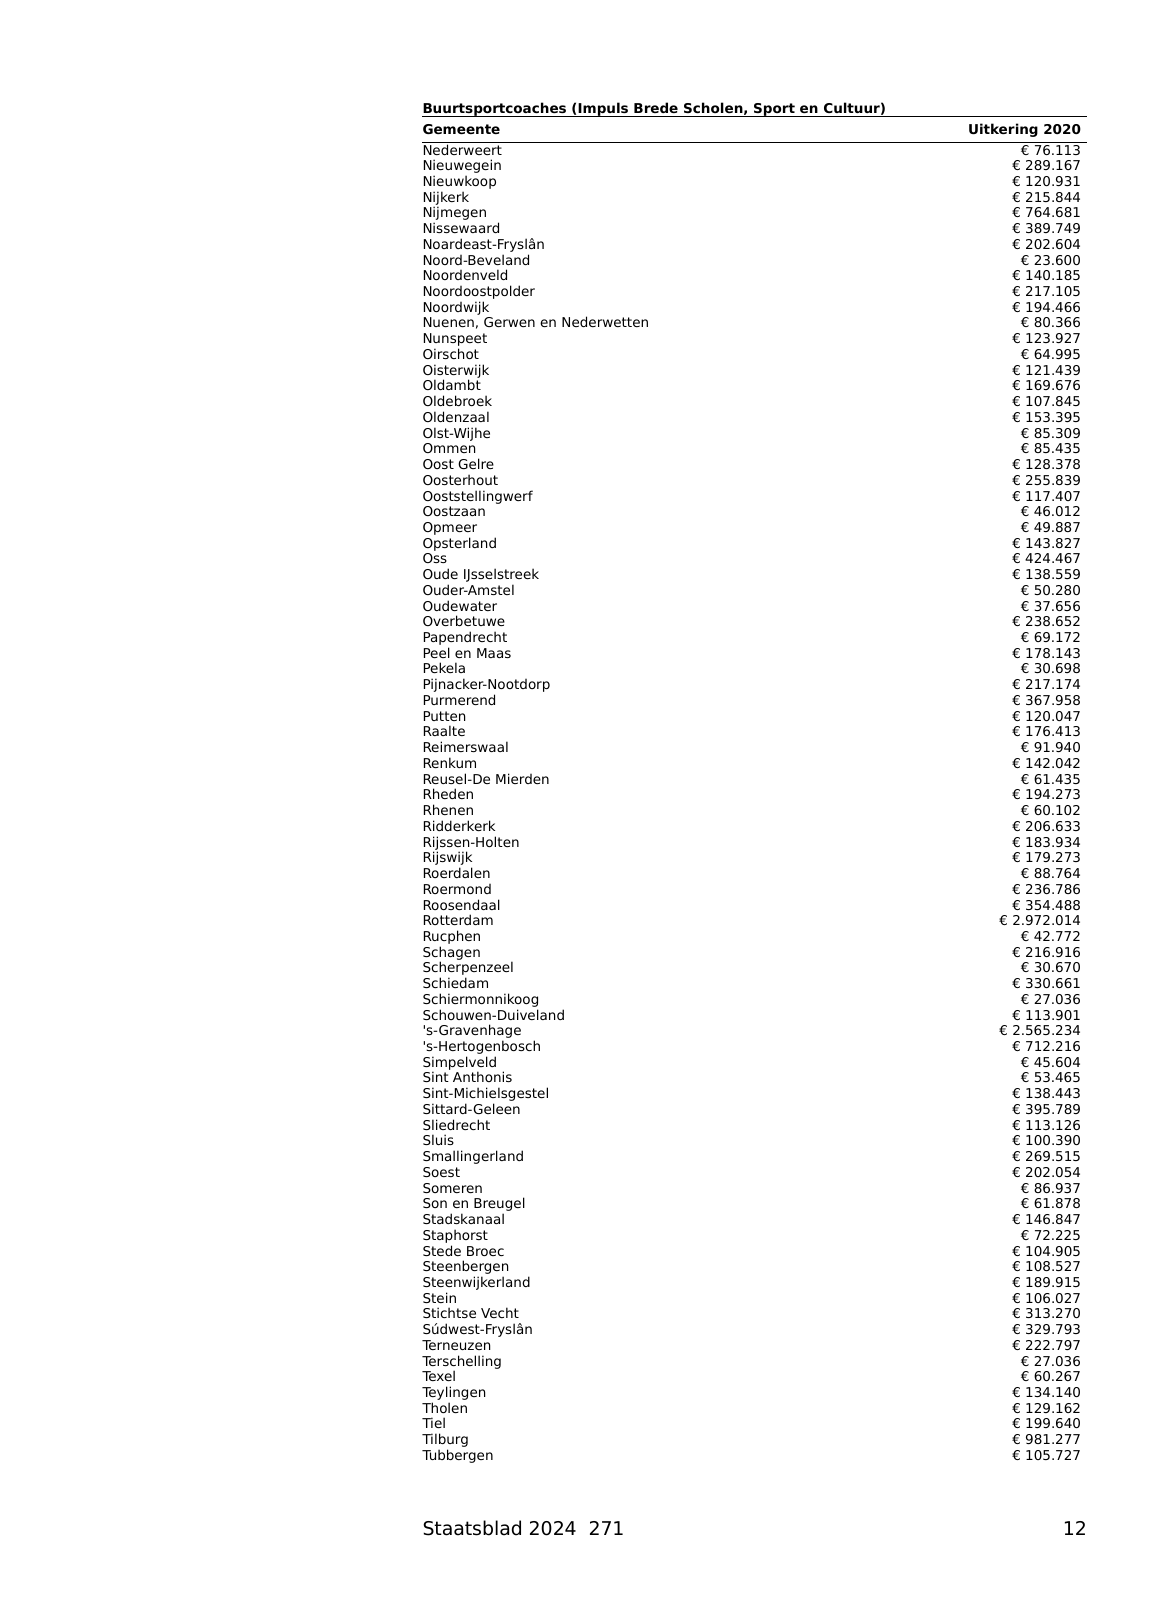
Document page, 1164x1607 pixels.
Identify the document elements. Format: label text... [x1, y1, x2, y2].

table_cell Purmerend [422, 693, 754, 708]
table_cell € 53.465 [754, 1070, 1087, 1086]
table_cell Sint Anthonis [422, 1070, 754, 1086]
table_cell Soest [422, 1165, 754, 1180]
table_cell € 389.749 [754, 221, 1087, 237]
table_cell € 88.764 [754, 866, 1087, 882]
table_cell Ridderkerk [422, 819, 754, 834]
table_cell € 108.527 [754, 1259, 1087, 1275]
table_cell € 106.027 [754, 1291, 1087, 1306]
table_cell € 153.395 [754, 410, 1087, 425]
table_cell € 395.789 [754, 1102, 1087, 1117]
table_cell Nederweert [422, 143, 754, 158]
table_cell Tubbergen [422, 1448, 754, 1463]
table_cell € 64.995 [754, 347, 1087, 362]
table_cell Noordwijk [422, 300, 754, 315]
table_cell € 183.934 [754, 834, 1087, 850]
table_cell Sittard-Geleen [422, 1102, 754, 1117]
table_cell Stein [422, 1291, 754, 1306]
table_cell € 80.366 [754, 315, 1087, 331]
table_cell € 313.270 [754, 1306, 1087, 1322]
table_cell € 100.390 [754, 1133, 1087, 1149]
table_cell € 2.972.014 [754, 913, 1087, 929]
table_cell Noord-Beveland [422, 253, 754, 268]
table_cell Oss [422, 551, 754, 567]
table_cell € 61.878 [754, 1196, 1087, 1212]
table_cell € 46.012 [754, 504, 1087, 520]
table_cell Opmeer [422, 520, 754, 536]
table_cell Oost Gelre [422, 457, 754, 473]
table_cell € 86.937 [754, 1180, 1087, 1196]
table_cell € 107.845 [754, 394, 1087, 410]
table_cell Terschelling [422, 1354, 754, 1369]
table_cell Stichtse Vecht [422, 1306, 754, 1322]
table_cell Rotterdam [422, 913, 754, 929]
table_cell Texel [422, 1369, 754, 1385]
table_cell Rheden [422, 787, 754, 803]
table_cell € 179.273 [754, 850, 1087, 866]
table_cell € 764.681 [754, 205, 1087, 221]
table_cell 's-Hertogenbosch [422, 1039, 754, 1054]
table_cell € 42.772 [754, 929, 1087, 944]
table_cell € 206.633 [754, 819, 1087, 834]
table_cell Papendrecht [422, 630, 754, 646]
table_cell € 91.940 [754, 740, 1087, 756]
table_cell Stede Broec [422, 1243, 754, 1259]
table_cell € 76.113 [754, 143, 1087, 158]
table_cell € 105.727 [754, 1448, 1087, 1463]
table_cell € 217.174 [754, 677, 1087, 693]
table_cell Nijkerk [422, 190, 754, 205]
table_cell € 37.656 [754, 599, 1087, 614]
table_cell Scherpenzeel [422, 960, 754, 976]
table_cell Nuenen, Gerwen en Nederwetten [422, 315, 754, 331]
table_cell Tiel [422, 1416, 754, 1432]
table_cell € 981.277 [754, 1432, 1087, 1448]
table_cell Gemeente [422, 117, 754, 142]
table_cell Oldenzaal [422, 410, 754, 425]
table_cell € 128.378 [754, 457, 1087, 473]
table_cell Noordenveld [422, 268, 754, 284]
table_cell € 367.958 [754, 693, 1087, 708]
table_cell Terneuzen [422, 1338, 754, 1353]
table_cell € 138.443 [754, 1086, 1087, 1102]
table_cell Raalte [422, 724, 754, 740]
table_cell € 120.931 [754, 174, 1087, 189]
table_cell Rijswijk [422, 850, 754, 866]
table_cell Sint-Michielsgestel [422, 1086, 754, 1102]
table_cell Steenbergen [422, 1259, 754, 1275]
table_cell Sliedrecht [422, 1118, 754, 1133]
table_cell Simpelveld [422, 1055, 754, 1070]
table_cell Schouwen-Duiveland [422, 1008, 754, 1023]
table_cell € 30.698 [754, 661, 1087, 677]
table_cell € 49.887 [754, 520, 1087, 536]
table_cell Oostzaan [422, 504, 754, 520]
table_cell Roermond [422, 882, 754, 897]
table_cell Uitkering 2020 [754, 117, 1087, 142]
table_cell € 23.600 [754, 253, 1087, 268]
table_cell € 143.827 [754, 536, 1087, 551]
table_cell € 69.172 [754, 630, 1087, 646]
table_cell € 129.162 [754, 1401, 1087, 1416]
table_cell Overbetuwe [422, 614, 754, 630]
table_cell € 120.047 [754, 709, 1087, 724]
table_cell Smallingerland [422, 1149, 754, 1165]
table_cell Oosterhout [422, 473, 754, 488]
table_cell Oirschot [422, 347, 754, 362]
table_cell € 199.640 [754, 1416, 1087, 1432]
table_cell Rucphen [422, 929, 754, 944]
table_cell € 194.466 [754, 300, 1087, 315]
table_cell Peel en Maas [422, 646, 754, 661]
table_cell € 123.927 [754, 331, 1087, 347]
table_cell € 222.797 [754, 1338, 1087, 1353]
table_cell Sluis [422, 1133, 754, 1149]
table_cell Renkum [422, 756, 754, 771]
table_cell Teylingen [422, 1385, 754, 1401]
table_cell Nunspeet [422, 331, 754, 347]
table_cell Oude IJsselstreek [422, 567, 754, 583]
table_cell Roerdalen [422, 866, 754, 882]
table_cell Ooststellingwerf [422, 488, 754, 504]
table_cell Putten [422, 709, 754, 724]
table_cell € 712.216 [754, 1039, 1087, 1054]
table_cell Reimerswaal [422, 740, 754, 756]
table_cell € 117.407 [754, 488, 1087, 504]
table_cell Steenwijkerland [422, 1275, 754, 1291]
table_cell € 238.652 [754, 614, 1087, 630]
table_cell € 289.167 [754, 158, 1087, 174]
table_cell € 85.435 [754, 441, 1087, 457]
table_cell € 215.844 [754, 190, 1087, 205]
table_cell Schiermonnikoog [422, 992, 754, 1007]
table_cell Son en Breugel [422, 1196, 754, 1212]
table_cell € 329.793 [754, 1322, 1087, 1338]
table_cell € 113.126 [754, 1118, 1087, 1133]
table_cell € 169.676 [754, 378, 1087, 394]
table_cell Stadskanaal [422, 1212, 754, 1228]
table_cell € 146.847 [754, 1212, 1087, 1228]
table_cell Ommen [422, 441, 754, 457]
table_cell € 216.916 [754, 945, 1087, 960]
table_cell € 27.036 [754, 1354, 1087, 1369]
table_cell € 138.559 [754, 567, 1087, 583]
table_cell € 178.143 [754, 646, 1087, 661]
table_cell Nijmegen [422, 205, 754, 221]
table_cell Someren [422, 1180, 754, 1196]
table_cell Oldebroek [422, 394, 754, 410]
table_cell Oudewater [422, 599, 754, 614]
table_cell € 354.488 [754, 897, 1087, 913]
table_cell Noardeast-Fryslân [422, 237, 754, 252]
table_cell Opsterland [422, 536, 754, 551]
table_cell 's-Gravenhage [422, 1023, 754, 1039]
table_cell Olst-Wijhe [422, 425, 754, 441]
table_cell € 27.036 [754, 992, 1087, 1007]
table_cell € 202.054 [754, 1165, 1087, 1180]
table_cell € 30.670 [754, 960, 1087, 976]
table_cell € 189.915 [754, 1275, 1087, 1291]
table_cell Súdwest-Fryslân [422, 1322, 754, 1338]
table_cell € 60.102 [754, 803, 1087, 819]
table_cell € 85.309 [754, 425, 1087, 441]
table_cell Tholen [422, 1401, 754, 1416]
table_cell Roosendaal [422, 897, 754, 913]
table_cell € 61.435 [754, 771, 1087, 787]
table_cell € 217.105 [754, 284, 1087, 299]
table_cell € 121.439 [754, 363, 1087, 378]
table_cell Schiedam [422, 976, 754, 992]
table_cell € 134.140 [754, 1385, 1087, 1401]
table_cell € 202.604 [754, 237, 1087, 252]
table_cell Reusel-De Mierden [422, 771, 754, 787]
table_cell Nieuwegein [422, 158, 754, 174]
table_cell Noordoostpolder [422, 284, 754, 299]
table_cell € 113.901 [754, 1008, 1087, 1023]
table_cell Staphorst [422, 1228, 754, 1243]
table_cell € 424.467 [754, 551, 1087, 567]
table_cell Oisterwijk [422, 363, 754, 378]
table_cell € 104.905 [754, 1243, 1087, 1259]
table_header Buurtsportcoaches (Impuls Brede Scholen, Sport en Cultuur) [422, 100, 1087, 116]
table_cell € 255.839 [754, 473, 1087, 488]
table_cell Tilburg [422, 1432, 754, 1448]
table_cell Rhenen [422, 803, 754, 819]
table_cell € 176.413 [754, 724, 1087, 740]
table_cell Nissewaard [422, 221, 754, 237]
table_cell € 140.185 [754, 268, 1087, 284]
table_cell € 269.515 [754, 1149, 1087, 1165]
table_cell Nieuwkoop [422, 174, 754, 189]
table_cell € 330.661 [754, 976, 1087, 992]
table_cell Ouder-Amstel [422, 583, 754, 598]
table_cell € 194.273 [754, 787, 1087, 803]
table_cell € 142.042 [754, 756, 1087, 771]
table_cell Pijnacker-Nootdorp [422, 677, 754, 693]
table_cell Rijssen-Holten [422, 834, 754, 850]
table_cell € 50.280 [754, 583, 1087, 598]
table_cell € 45.604 [754, 1055, 1087, 1070]
table_cell € 2.565.234 [754, 1023, 1087, 1039]
table_cell € 236.786 [754, 882, 1087, 897]
table_cell Oldambt [422, 378, 754, 394]
table_cell Schagen [422, 945, 754, 960]
table_cell Pekela [422, 661, 754, 677]
table_cell € 60.267 [754, 1369, 1087, 1385]
table_cell € 72.225 [754, 1228, 1087, 1243]
